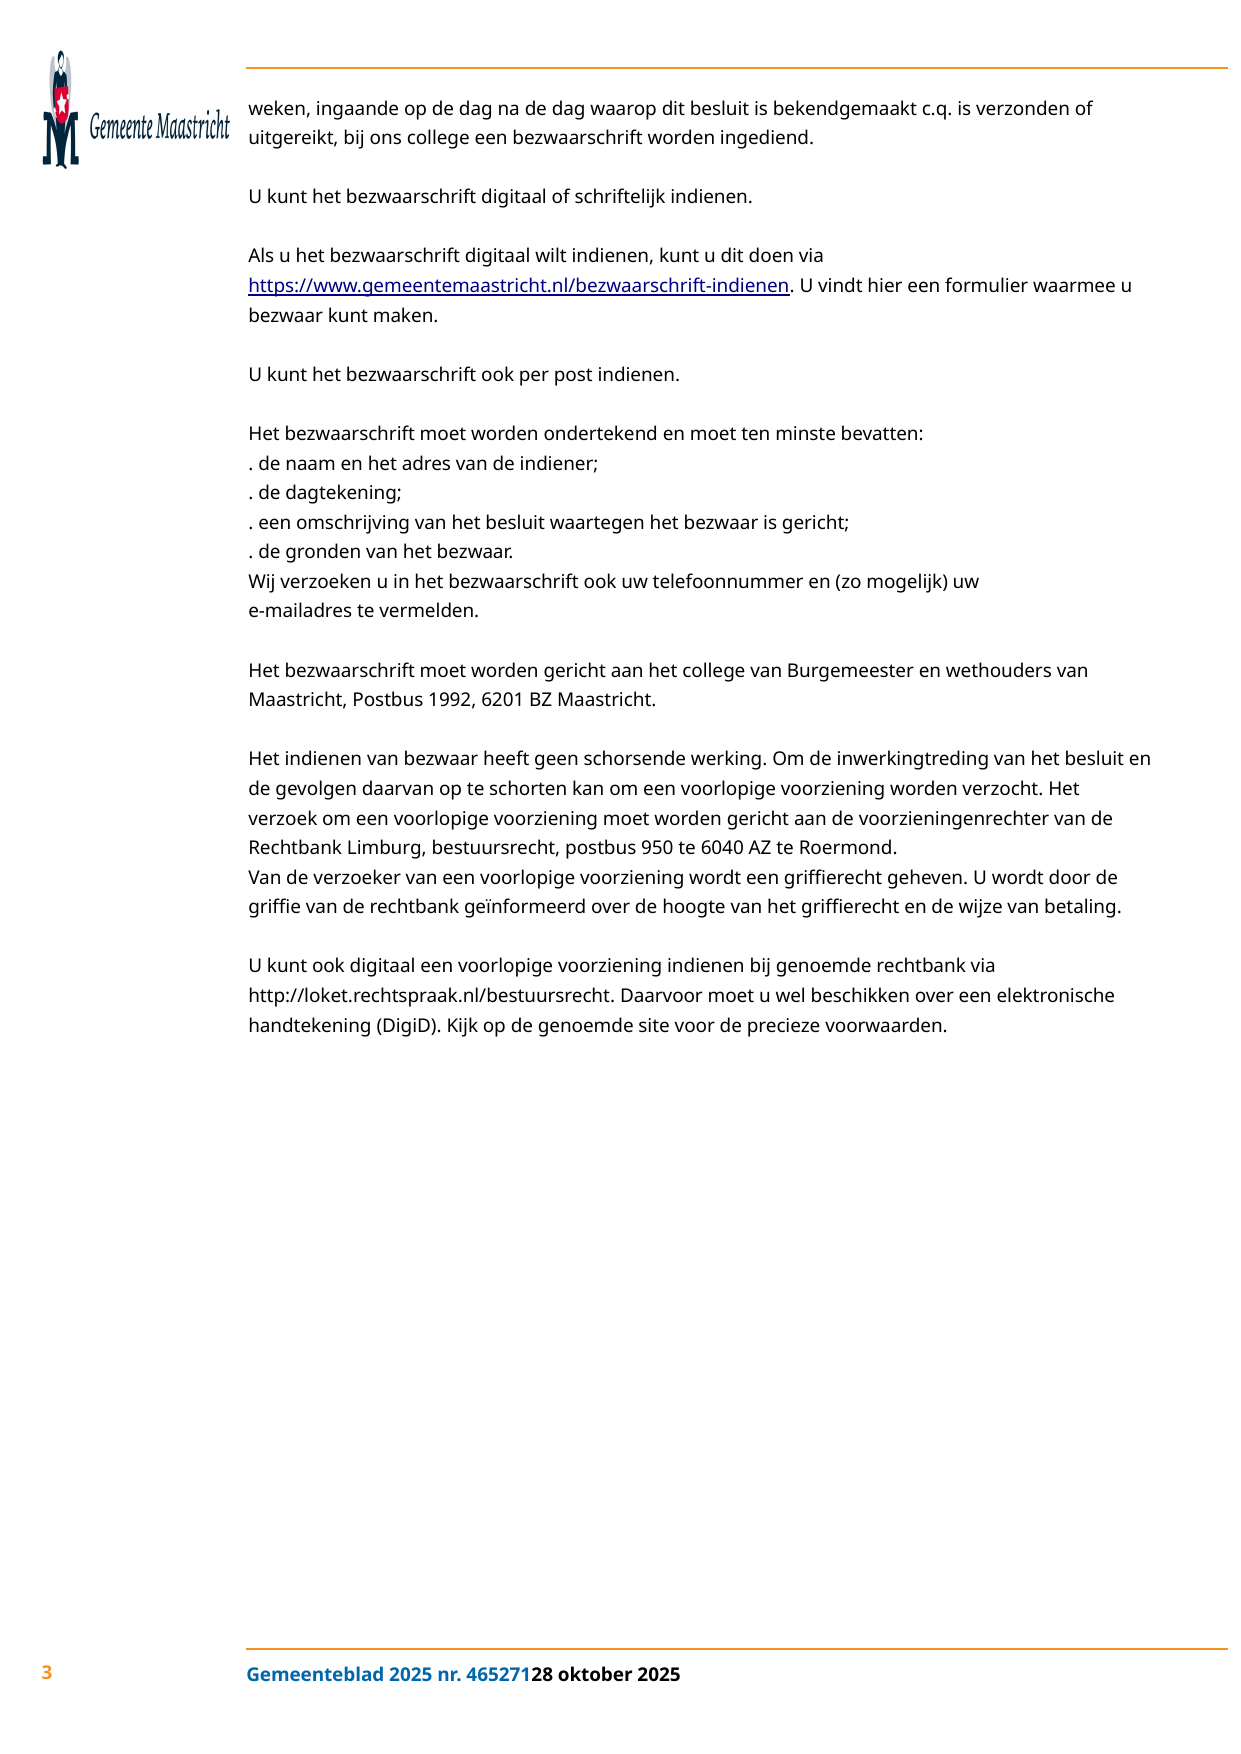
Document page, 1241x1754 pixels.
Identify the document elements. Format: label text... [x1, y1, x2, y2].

picture [41, 47, 231, 172]
text U kunt het bezwaarschrift ook per post indienen. [248, 361, 1152, 387]
text . de dagtekening; [248, 479, 1152, 505]
text Als u het bezwaarschrift digitaal wilt indienen, kunt u dit doen via https://www.gemeentemaastricht.nl/bezwaarschrift-indienen. U vindt hier een formulier waarmee u bezwaar kunt maken. [248, 243, 1152, 328]
text U kunt het bezwaarschrift digitaal of schriftelijk indienen. [248, 183, 1152, 209]
text Het bezwaarschrift moet worden ondertekend en moet ten minste bevatten: [248, 420, 1152, 446]
text . een omschrijving van het besluit waartegen het bezwaar is gericht; [248, 509, 1152, 535]
text weken, ingaande op de dag na de dag waarop dit besluit is bekendgemaakt c.q. is verzonden of uitgereikt, bij ons college een bezwaarschrift worden ingediend. [248, 95, 1152, 150]
text e-mailadres te vermelden. [248, 598, 1152, 623]
text . de gronden van het bezwaar. [248, 538, 1152, 564]
text . de naam en het adres van de indiener; [248, 450, 1152, 476]
text U kunt ook digitaal een voorlopige voorziening indienen bij genoemde rechtbank via http://loket.rechtspraak.nl/bestuursrecht. Daarvoor moet u wel beschikken over een elektronische handtekening (DigiD). Kijk op de genoemde site voor de precieze voorwaarden. [248, 953, 1152, 1038]
text Het indienen van bezwaar heeft geen schorsende werking. Om de inwerkingtreding van het besluit en de gevolgen daarvan op te schorten kan om een voorlopige voorziening worden verzocht. Het verzoek om een voorlopige voorziening moet worden gericht aan de voorzieningenrechter van de Rechtbank Limburg, bestuursrecht, postbus 950 te 6040 AZ te Roermond. [248, 746, 1152, 860]
text Wij verzoeken u in het bezwaarschrift ook uw telefoonnummer en (zo mogelijk) uw [248, 568, 1152, 594]
text Van de verzoeker van een voorlopige voorziening wordt een griffierecht geheven. U wordt door de griffie van de rechtbank geïnformeerd over de hoogte van het griffierecht en de wijze van betaling. [248, 864, 1152, 919]
text Het bezwaarschrift moet worden gericht aan het college van Burgemeester en wethouders van Maastricht, Postbus 1992, 6201 BZ Maastricht. [248, 657, 1152, 712]
